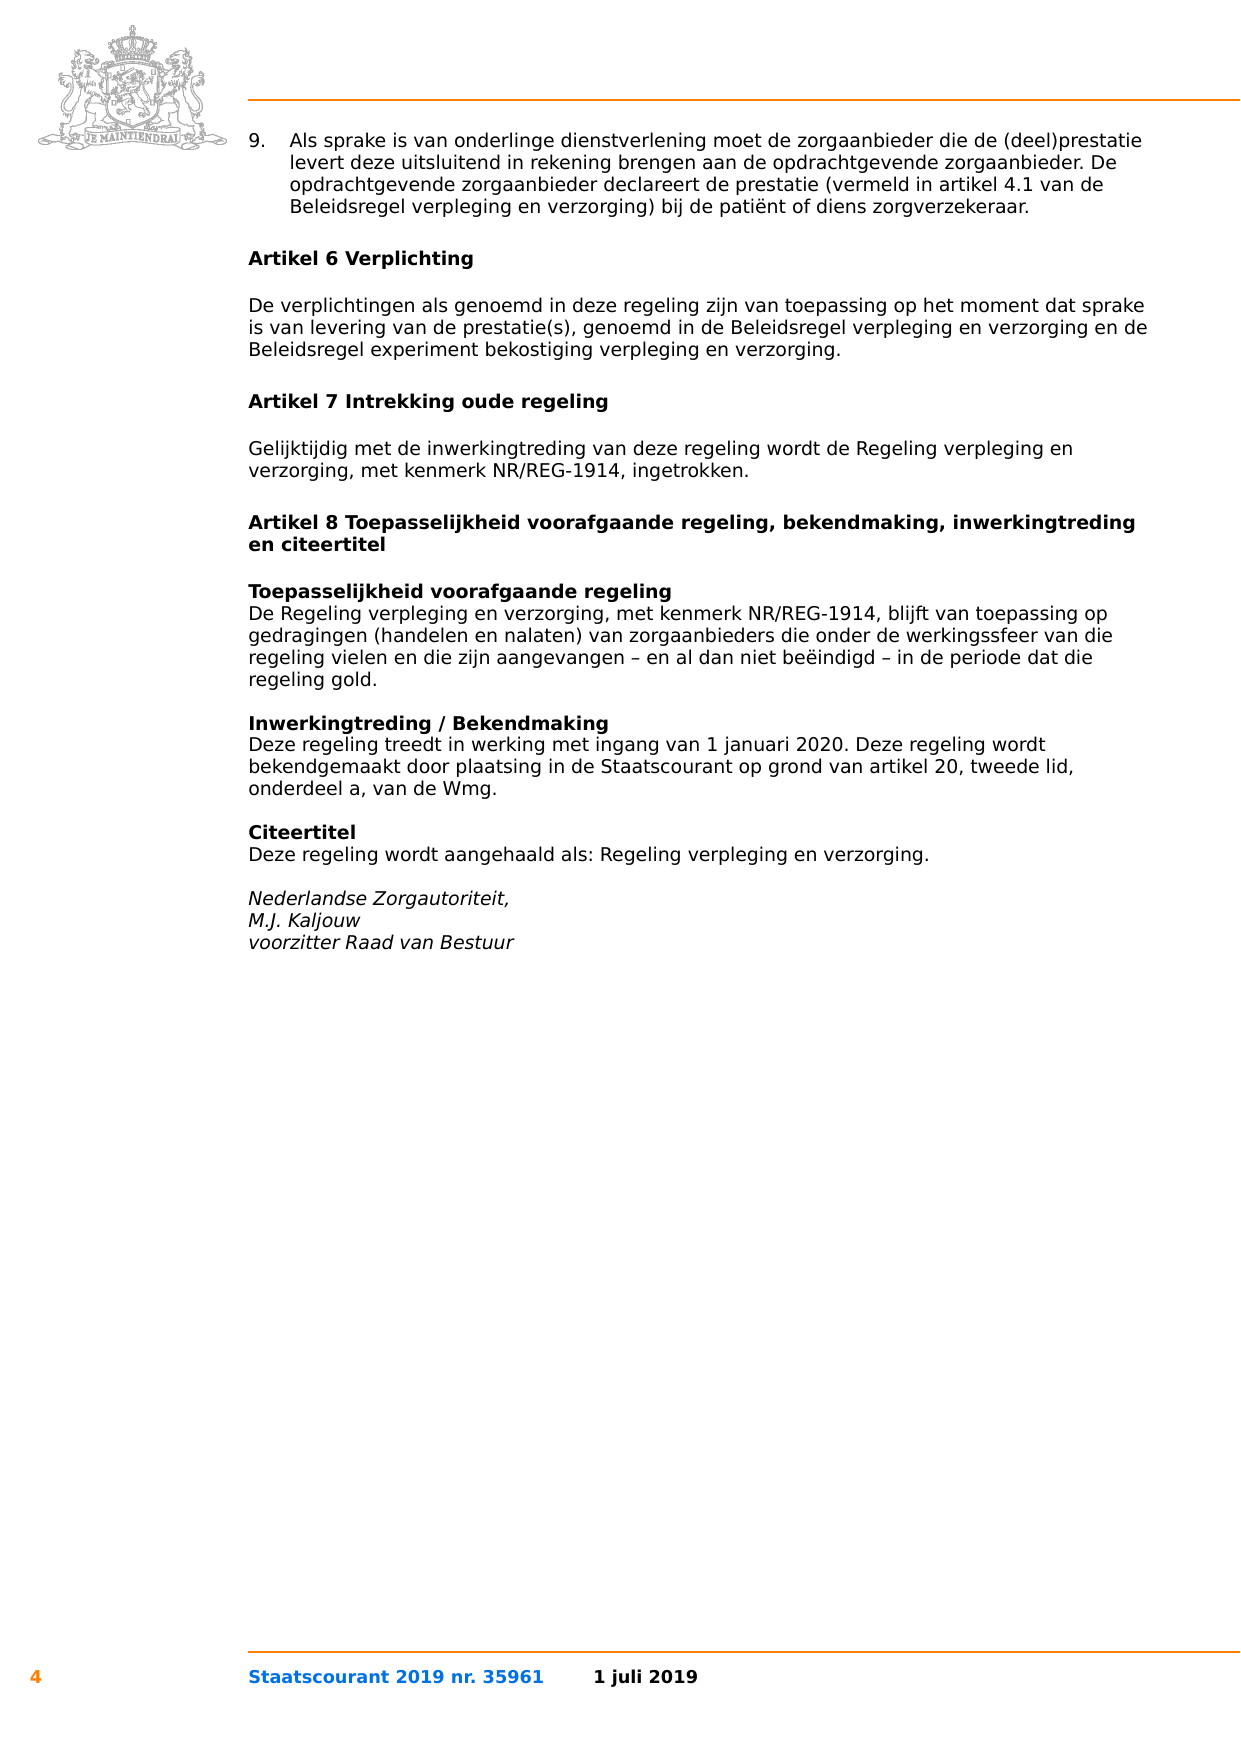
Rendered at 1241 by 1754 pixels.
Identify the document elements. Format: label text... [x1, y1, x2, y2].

text Deze regeling wordt aangehaald als: Regeling verpleging en verzorging. [248, 844, 1163, 866]
text Gelijktijdig met de inwerkingtreding van deze regeling wordt de Regeling verpleging en verzorging, met kenmerk NR/REG-1914, ingetrokken. [248, 438, 1163, 482]
subtitle Toepasselijkheid voorafgaande regeling [248, 581, 1163, 603]
subtitle Artikel 8 Toepasselijkheid voorafgaande regeling, bekendmaking, inwerkingtreding en citeertitel [248, 512, 1163, 556]
text De Regeling verpleging en verzorging, met kenmerk NR/REG-1914, blijft van toepassing op gedragingen (handelen en nalaten) van zorgaanbieders die onder de werkingssfeer van die regeling vielen en die zijn aangevangen – en al dan niet beëindigd – in de periode dat die regeling gold. [248, 603, 1163, 691]
text 9. Als sprake is van onderlinge dienstverlening moet de zorgaanbieder die de (deel)prestatie levert deze uitsluitend in rekening brengen aan de opdrachtgevende zorgaanbieder. De opdrachtgevende zorgaanbieder declareert de prestatie (vermeld in artikel 4.1 van de Beleidsregel verpleging en verzorging) bij de patiënt of diens zorgverzekeraar. [248, 130, 1163, 218]
subtitle Citeertitel [248, 822, 1163, 844]
subtitle Artikel 6 Verplichting [248, 248, 1163, 270]
subtitle Artikel 7 Intrekking oude regeling [248, 391, 1163, 413]
text Deze regeling treedt in werking met ingang van 1 januari 2020. Deze regeling wordt bekendgemaakt door plaatsing in de Staatscourant op grond van artikel 20, tweede lid, onderdeel a, van de Wmg. [248, 734, 1163, 800]
picture [38, 25, 227, 150]
text Nederlandse Zorgautoriteit, M.J. Kaljouw voorzitter Raad van Bestuur [248, 888, 1163, 954]
text De verplichtingen als genoemd in deze regeling zijn van toepassing op het moment dat sprake is van levering van de prestatie(s), genoemd in de Beleidsregel verpleging en verzorging en de Beleidsregel experiment bekostiging verpleging en verzorging. [248, 295, 1163, 361]
subtitle Inwerkingtreding / Bekendmaking [248, 712, 1163, 734]
